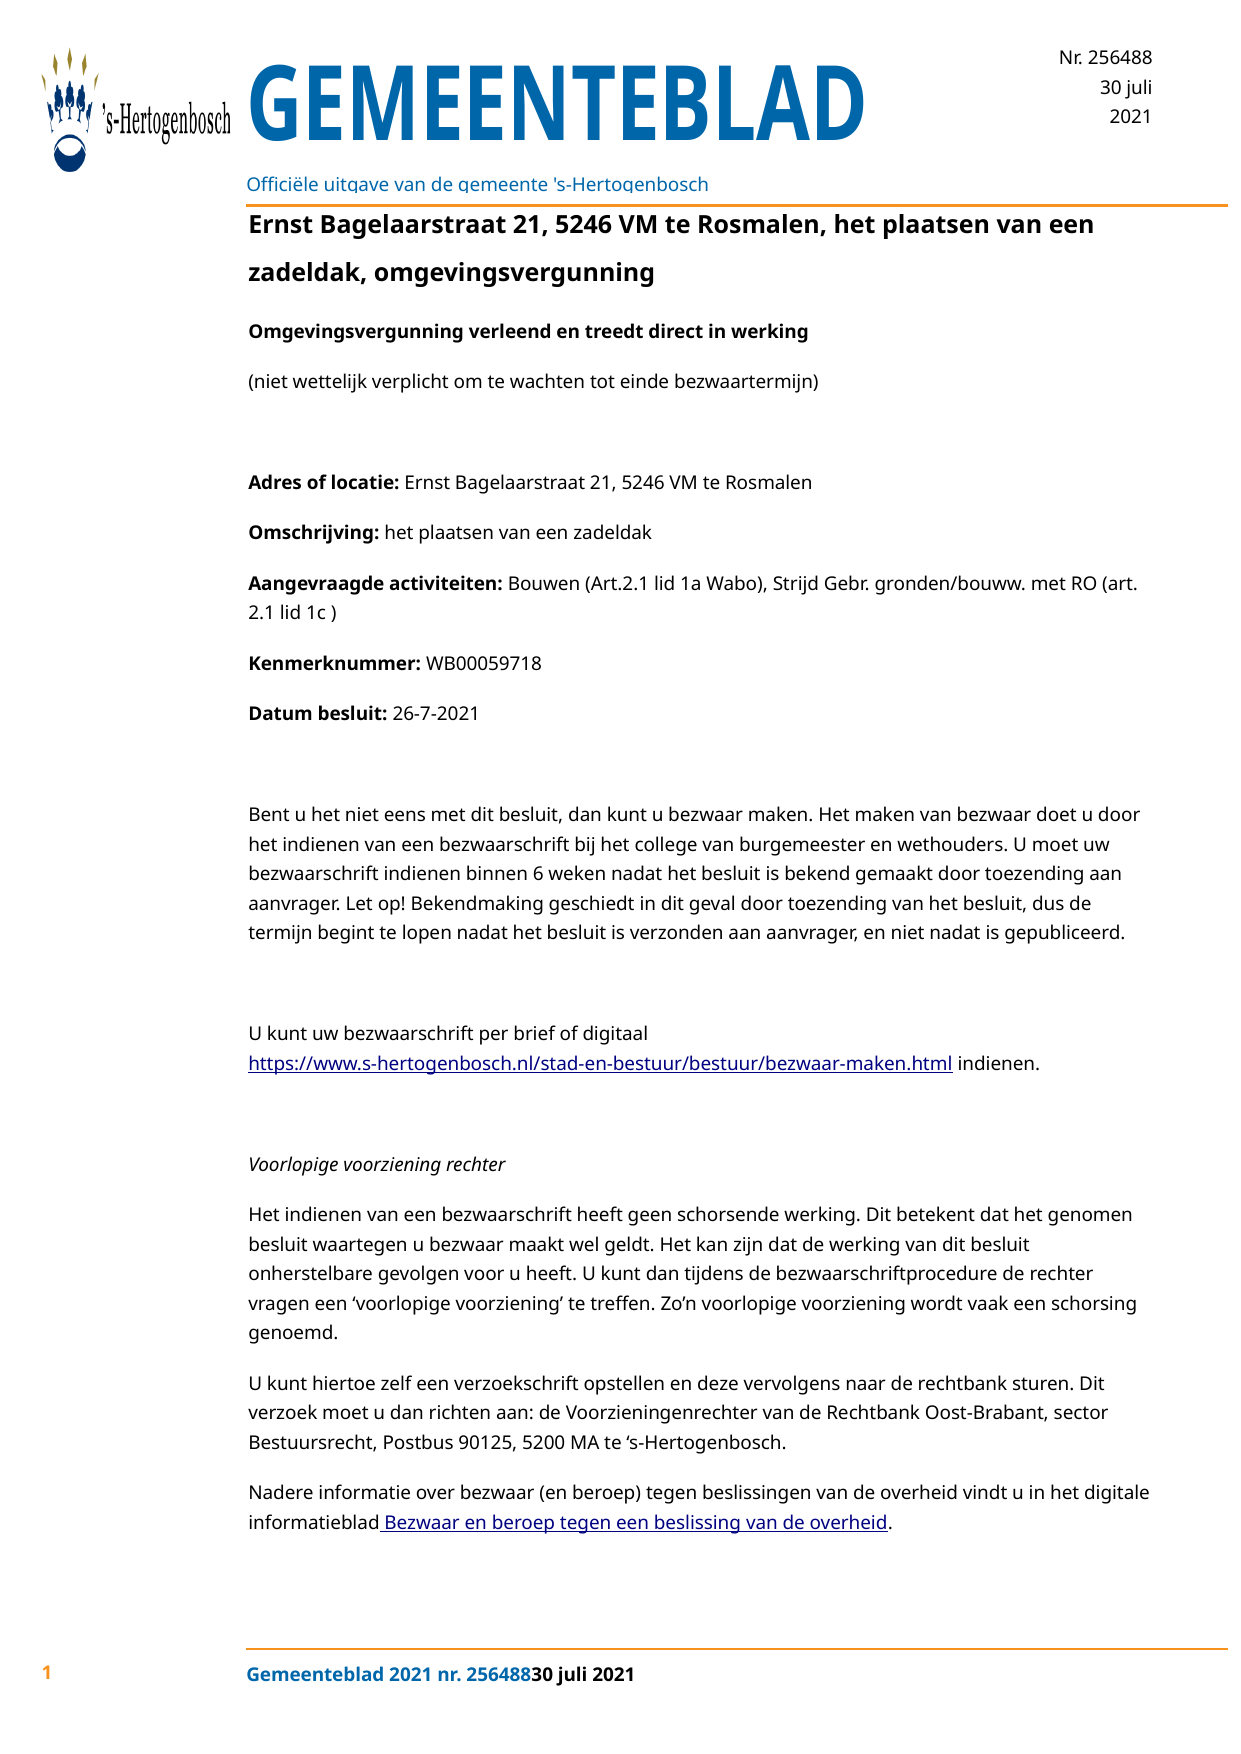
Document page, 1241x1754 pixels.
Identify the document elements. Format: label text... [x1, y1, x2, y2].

text Aangevraagde activiteiten: Bouwen (Art.2.1 lid 1a Wabo), Strijd Gebr. gronden/bouww. met RO (art. 2.1 lid 1c ) [248, 570, 1152, 625]
text (niet wettelijk verplicht om te wachten tot einde bezwaartermijn) [248, 368, 1152, 394]
text Voorlopige voorziening rechter [248, 1151, 1152, 1177]
text Adres of locatie: Ernst Bagelaarstraat 21, 5246 VM te Rosmalen [248, 469, 1152, 495]
text Omschrijving: het plaatsen van een zadeldak [248, 519, 1152, 545]
text Het indienen van een bezwaarschrift heeft geen schorsende werking. Dit betekent dat het genomen besluit waartegen u bezwaar maakt wel geldt. Het kan zijn dat de werking van dit besluit onherstelbare gevolgen voor u heeft. U kunt dan tijdens de bezwaarschriftprocedure de rechter vragen een ‘voorlopige voorziening’ te treffen. Zo’n voorlopige voorziening wordt vaak een schorsing genoemd. [248, 1201, 1152, 1345]
text Bent u het niet eens met dit besluit, dan kunt u bezwaar maken. Het maken van bezwaar doet u door het indienen van een bezwaarschrift bij het college van burgemeester en wethouders. U moet uw bezwaarschrift indienen binnen 6 weken nadat het besluit is bekend gemaakt door toezending aan aanvrager. Let op! Bekendmaking geschiedt in dit geval door toezending van het besluit, dus de termijn begint te lopen nadat het besluit is verzonden aan aanvrager, en niet nadat is gepubliceerd. [248, 801, 1152, 945]
text Ernst Bagelaarstraat 21, 5246 VM te Rosmalen, het plaatsen van een zadeldak, omgevingsvergunning [248, 207, 1152, 288]
text U kunt hiertoe zelf een verzoekschrift opstellen en deze vervolgens naar de rechtbank sturen. Dit verzoek moet u dan richten aan: de Voorzieningenrechter van de Rechtbank Oost-Brabant, sector Bestuursrecht, Postbus 90125, 5200 MA te ‘s-Hertogenbosch. [248, 1370, 1152, 1455]
text Omgevingsvergunning verleend en treedt direct in werking [248, 318, 1152, 344]
picture [41, 47, 231, 172]
text U kunt uw bezwaarschrift per brief of digitaal https://www.s-hertogenbosch.nl/stad-en-bestuur/bestuur/bezwaar-maken.html indienen. [248, 1020, 1152, 1076]
text Datum besluit: 26-7-2021 [248, 700, 1152, 726]
text Kenmerknummer: WB00059718 [248, 650, 1152, 676]
text Nadere informatie over bezwaar (en beroep) tegen beslissingen van de overheid vindt u in het digitale informatieblad Bezwaar en beroep tegen een beslissing van de overheid. [248, 1479, 1152, 1535]
